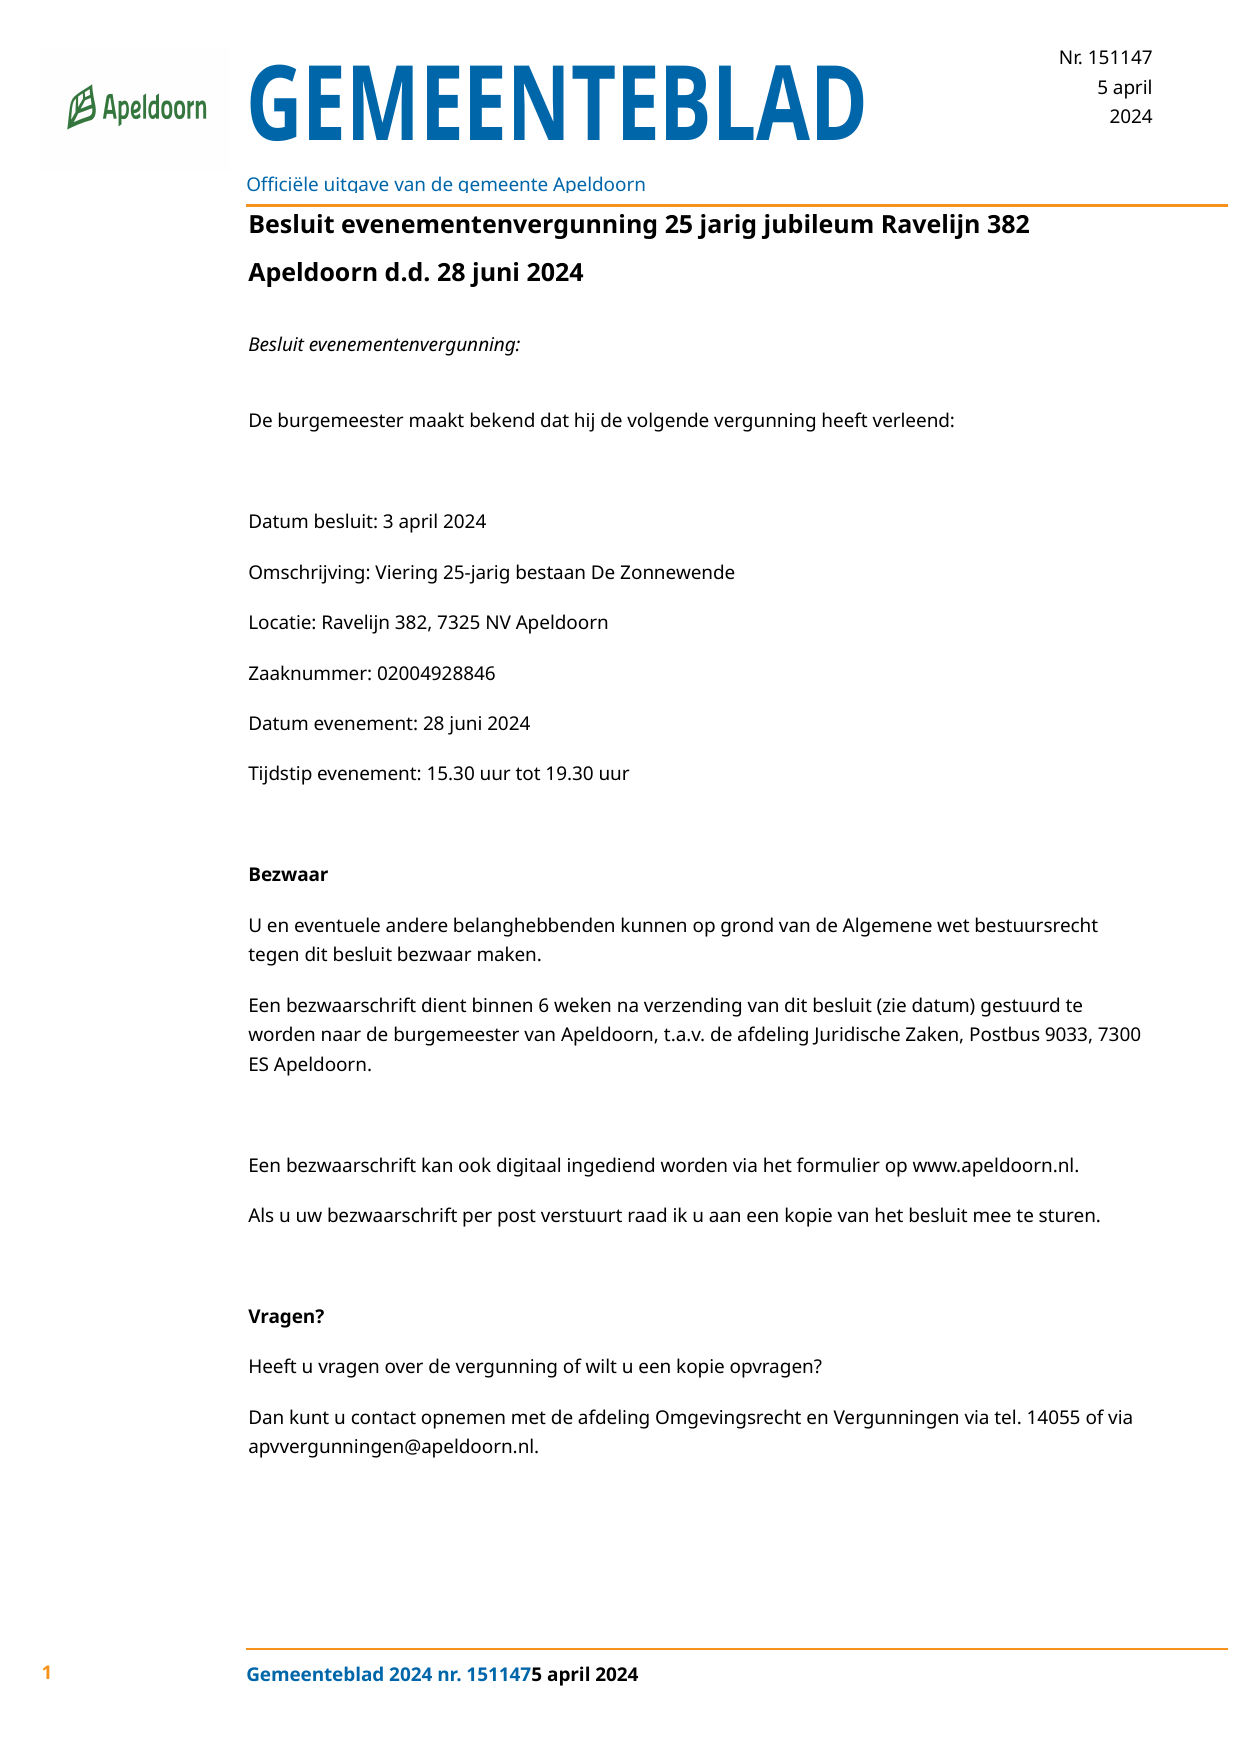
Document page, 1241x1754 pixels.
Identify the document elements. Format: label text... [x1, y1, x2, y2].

text Datum evenement: 28 juni 2024 [248, 710, 1152, 736]
text Heeft u vragen over de vergunning of wilt u een kopie opvragen? [248, 1353, 1152, 1379]
text U en eventuele andere belanghebbenden kunnen op grond van de Algemene wet bestuursrecht tegen dit besluit bezwaar maken. [248, 912, 1152, 967]
text Locatie: Ravelijn 382, 7325 NV Apeldoorn [248, 609, 1152, 635]
text Bezwaar [248, 861, 1152, 887]
picture [41, 47, 231, 172]
text Als u uw bezwaarschrift per post verstuurt raad ik u aan een kopie van het besluit mee te sturen. [248, 1202, 1152, 1228]
text Besluit evenementenvergunning: [248, 331, 1152, 357]
text Tijdstip evenement: 15.30 uur tot 19.30 uur [248, 761, 1152, 786]
text Vragen? [248, 1303, 1152, 1329]
text Dan kunt u contact opnemen met de afdeling Omgevingsrecht en Vergunningen via tel. 14055 of via apvvergunningen@apeldoorn.nl. [248, 1404, 1152, 1459]
text De burgemeester maakt bekend dat hij de volgende vergunning heeft verleend: [248, 408, 1152, 433]
text Zaaknummer: 02004928846 [248, 660, 1152, 685]
text Een bezwaarschrift dient binnen 6 weken na verzending van dit besluit (zie datum) gestuurd te worden naar de burgemeester van Apeldoorn, t.a.v. de afdeling Juridische Zaken, Postbus 9033, 7300 ES Apeldoorn. [248, 992, 1152, 1077]
text Datum besluit: 3 april 2024 [248, 508, 1152, 534]
text Omschrijving: Viering 25-jarig bestaan De Zonnewende [248, 559, 1152, 584]
text Een bezwaarschrift kan ook digitaal ingediend worden via het formulier op www.apeldoorn.nl. [248, 1152, 1152, 1177]
text Besluit evenementenvergunning 25 jarig jubileum Ravelijn 382 Apeldoorn d.d. 28 juni 2024 [248, 207, 1152, 288]
